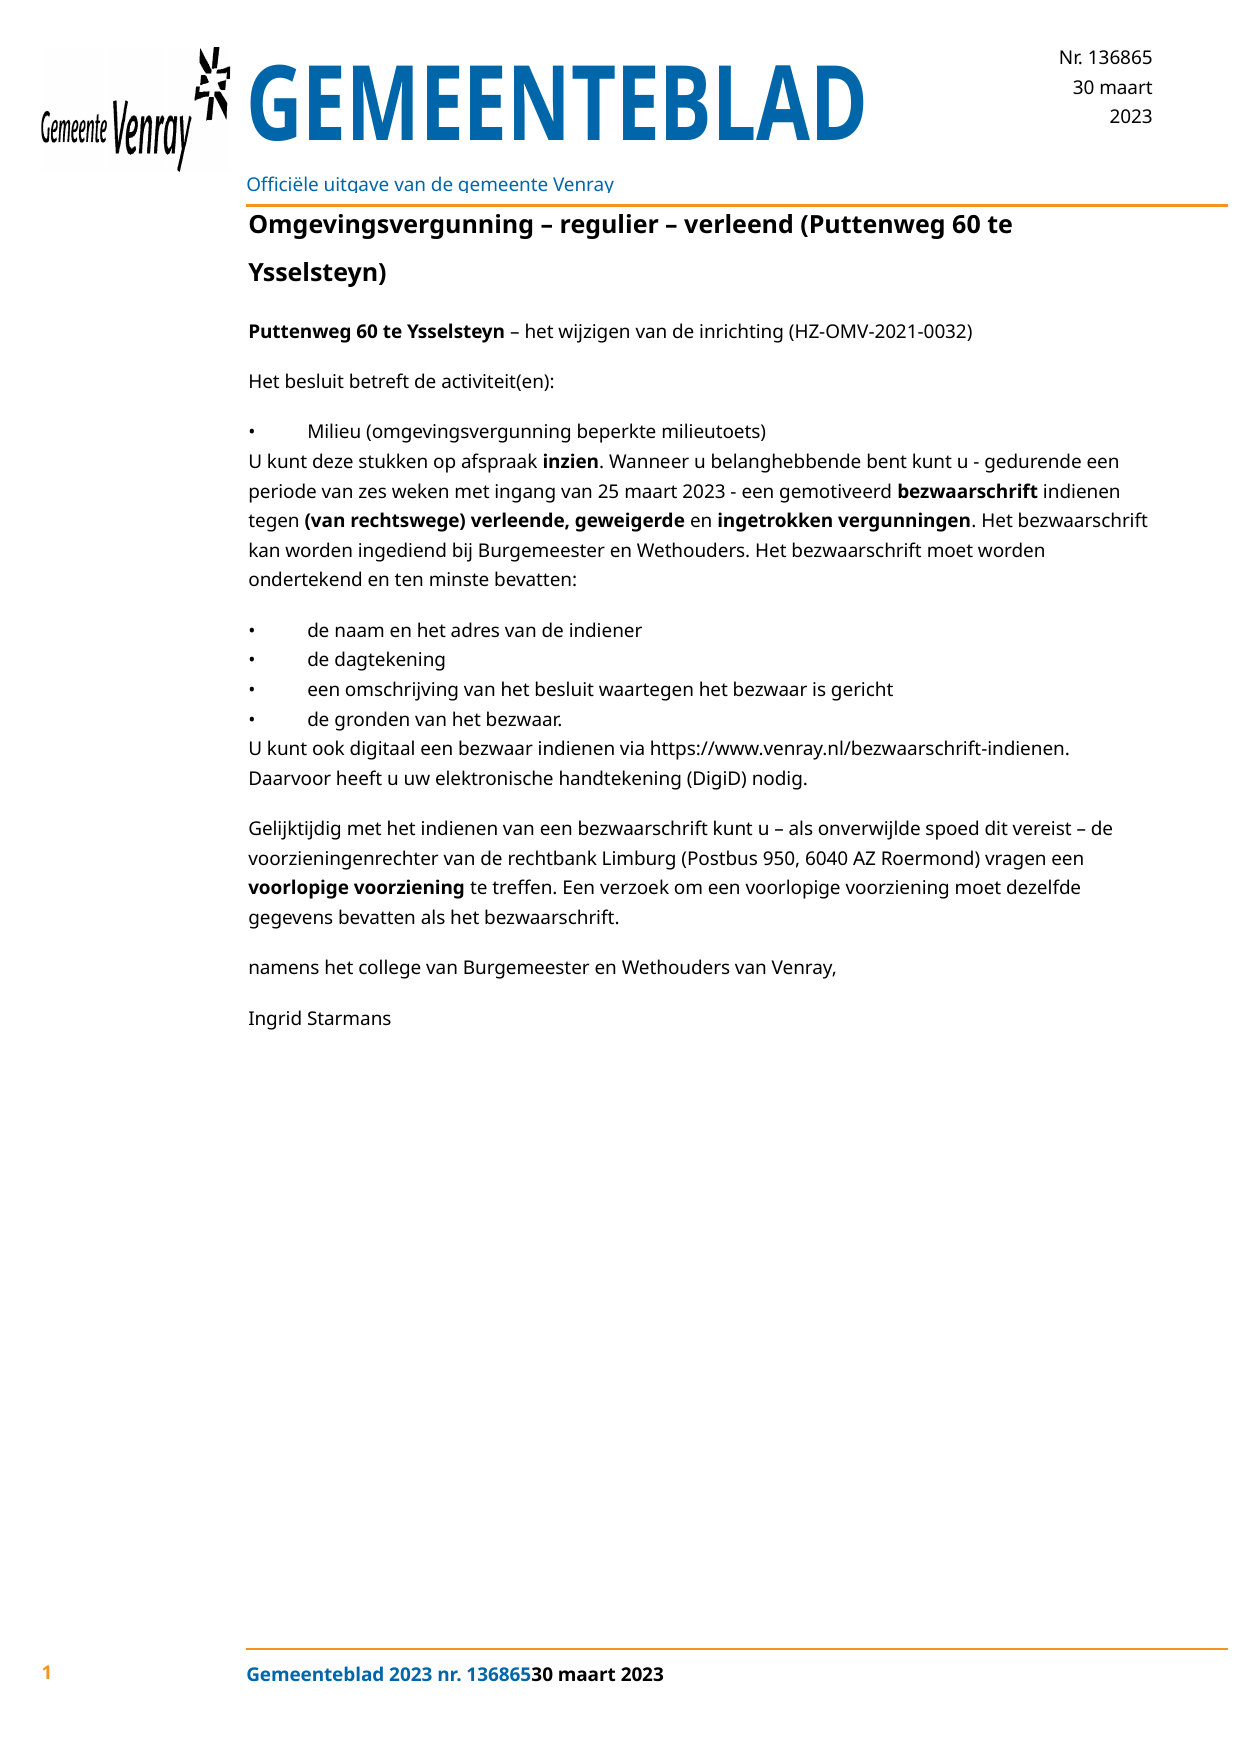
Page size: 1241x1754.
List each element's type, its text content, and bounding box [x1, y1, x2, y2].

text U kunt deze stukken op afspraak inzien. Wanneer u belanghebbende bent kunt u - gedurende een periode van zes weken met ingang van 25 maart 2023 - een gemotiveerd bezwaarschrift indienen tegen (van rechtswege) verleende, geweigerde en ingetrokken vergunningen. Het bezwaarschrift kan worden ingediend bij Burgemeester en Wethouders. Het bezwaarschrift moet worden ondertekend en ten minste bevatten: [248, 448, 1152, 592]
text Omgevingsvergunning – regulier – verleend (Puttenweg 60 te Ysselsteyn) [248, 207, 1152, 288]
text Ingrid Starmans [248, 1005, 1152, 1031]
text Puttenweg 60 te Ysselsteyn – het wijzigen van de inrichting (HZ-OMV-2021-0032) [248, 318, 1152, 344]
text Gelijktijdig met het indienen van een bezwaarschrift kunt u – als onverwijlde spoed dit vereist – de voorzieningenrechter van de rechtbank Limburg (Postbus 950, 6040 AZ Roermond) vragen een voorlopige voorziening te treffen. Een verzoek om een voorlopige voorziening moet dezelfde gegevens bevatten als het bezwaarschrift. [248, 815, 1152, 930]
list Milieu (omgevingsvergunning beperkte milieutoets) [248, 419, 1152, 444]
text Het besluit betreft de activiteit(en): [248, 368, 1152, 394]
list de dagtekening [248, 647, 1152, 672]
list de gronden van het bezwaar. [248, 706, 1152, 732]
text namens het college van Burgemeester en Wethouders van Venray, [248, 954, 1152, 980]
list de naam en het adres van de indiener [248, 617, 1152, 643]
picture [41, 47, 231, 172]
list een omschrijving van het besluit waartegen het bezwaar is gericht [248, 676, 1152, 702]
text U kunt ook digitaal een bezwaar indienen via https://www.venray.nl/bezwaarschrift-indienen. Daarvoor heeft u uw elektronische handtekening (DigiD) nodig. [248, 735, 1152, 791]
